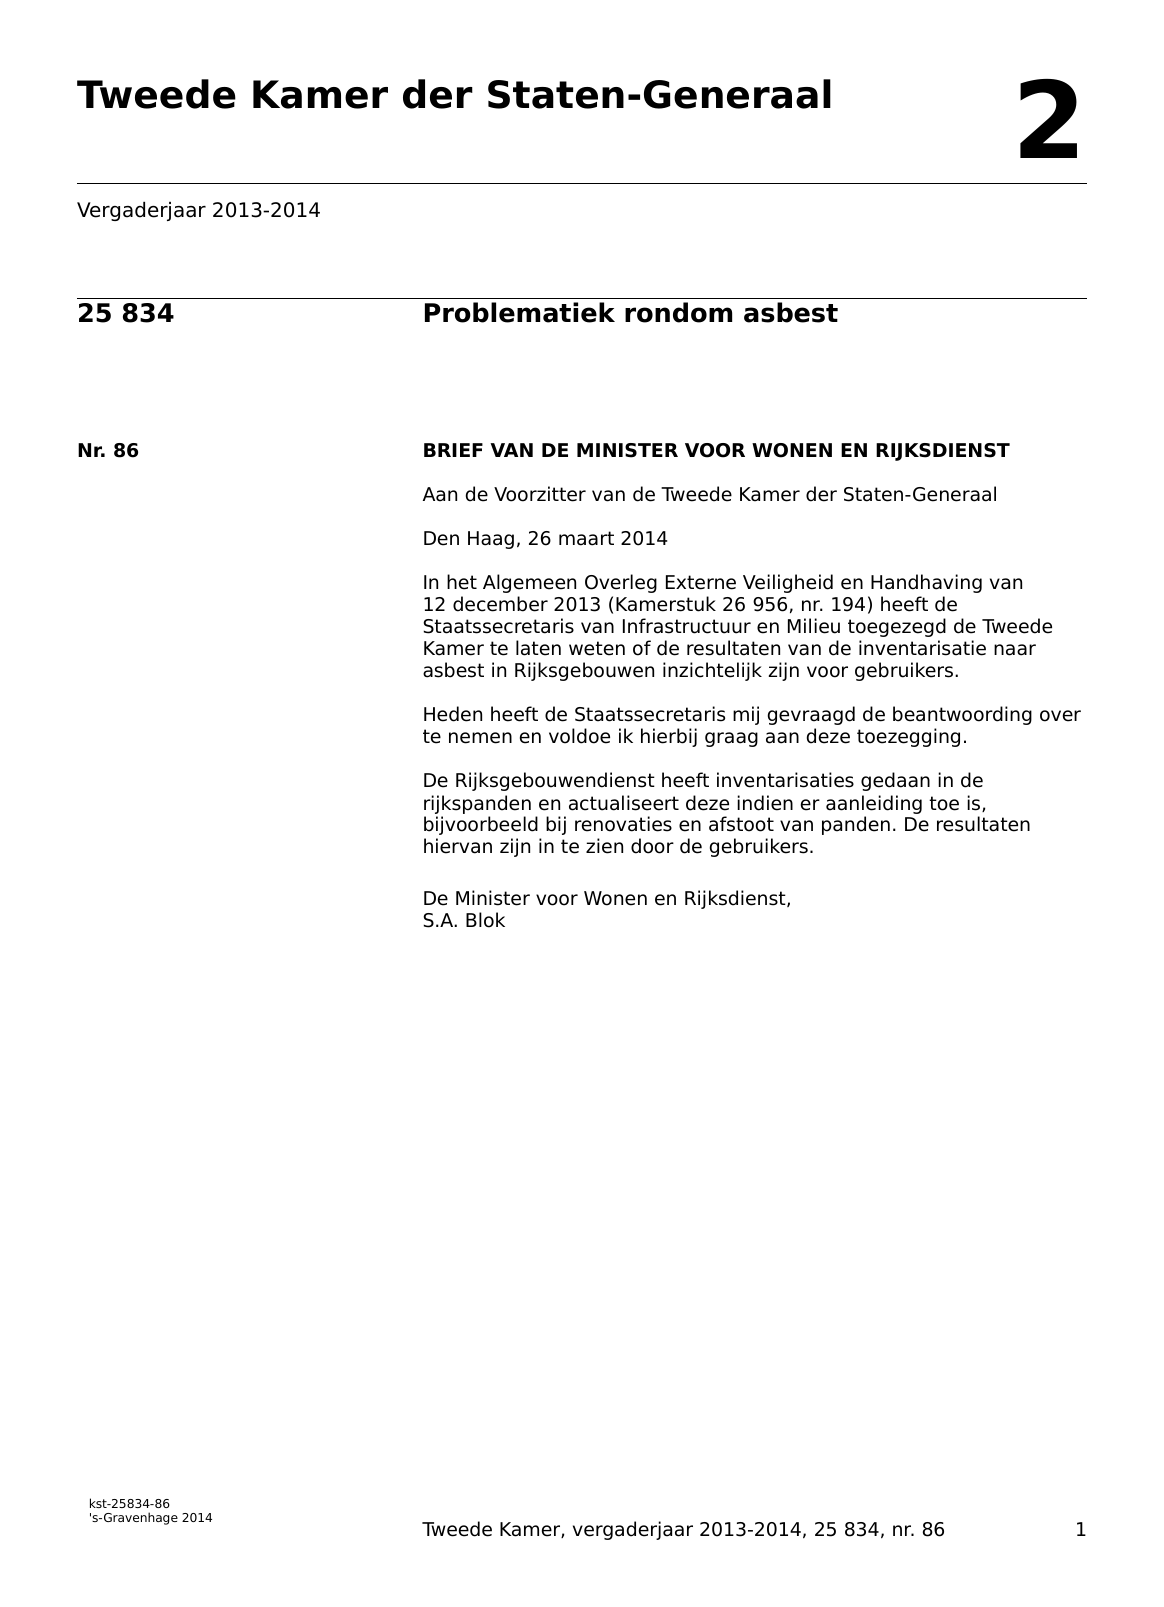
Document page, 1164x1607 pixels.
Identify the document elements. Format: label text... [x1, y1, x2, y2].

text Aan de Voorzitter van de Tweede Kamer der Staten-Generaal [422, 484, 1087, 506]
text kst-25834-86 [88, 1497, 323, 1511]
table_header Tweede Kamer der Staten-Generaal [77, 59, 886, 183]
table_header 2 [886, 59, 1087, 183]
text Heden heeft de Staatssecretaris mij gevraagd de beantwoording over te nemen en voldoe ik hierbij graag aan deze toezegging. [422, 704, 1087, 748]
text De Minister voor Wonen en Rijksdienst, S.A. Blok [422, 888, 1087, 932]
table_cell Vergaderjaar 2013-2014 [77, 184, 1087, 298]
text In het Algemeen Overleg Externe Veiligheid en Handhaving van 12 december 2013 (Kamerstuk 26 956, nr. 194) heeft de Staatssecretaris van Infrastructuur en Milieu toegezegd de Tweede Kamer te laten weten of de resultaten van de inventarisatie naar asbest in Rijksgebouwen inzichtelijk zijn voor gebruikers. [422, 572, 1087, 682]
subtitle Nr. 86 BRIEF VAN DE MINISTER VOOR WONEN EN RIJKSDIENST [77, 440, 1087, 462]
text De Rijksgebouwendienst heeft inventarisaties gedaan in de rijkspanden en actualiseert deze indien er aanleiding toe is, bijvoorbeeld bij renovaties en afstoot van panden. De resultaten hiervan zijn in te zien door de gebruikers. [422, 770, 1087, 858]
subtitle 25 834 Problematiek rondom asbest [77, 299, 1087, 329]
text Den Haag, 26 maart 2014 [422, 528, 1087, 550]
text 's-Gravenhage 2014 [88, 1511, 323, 1525]
